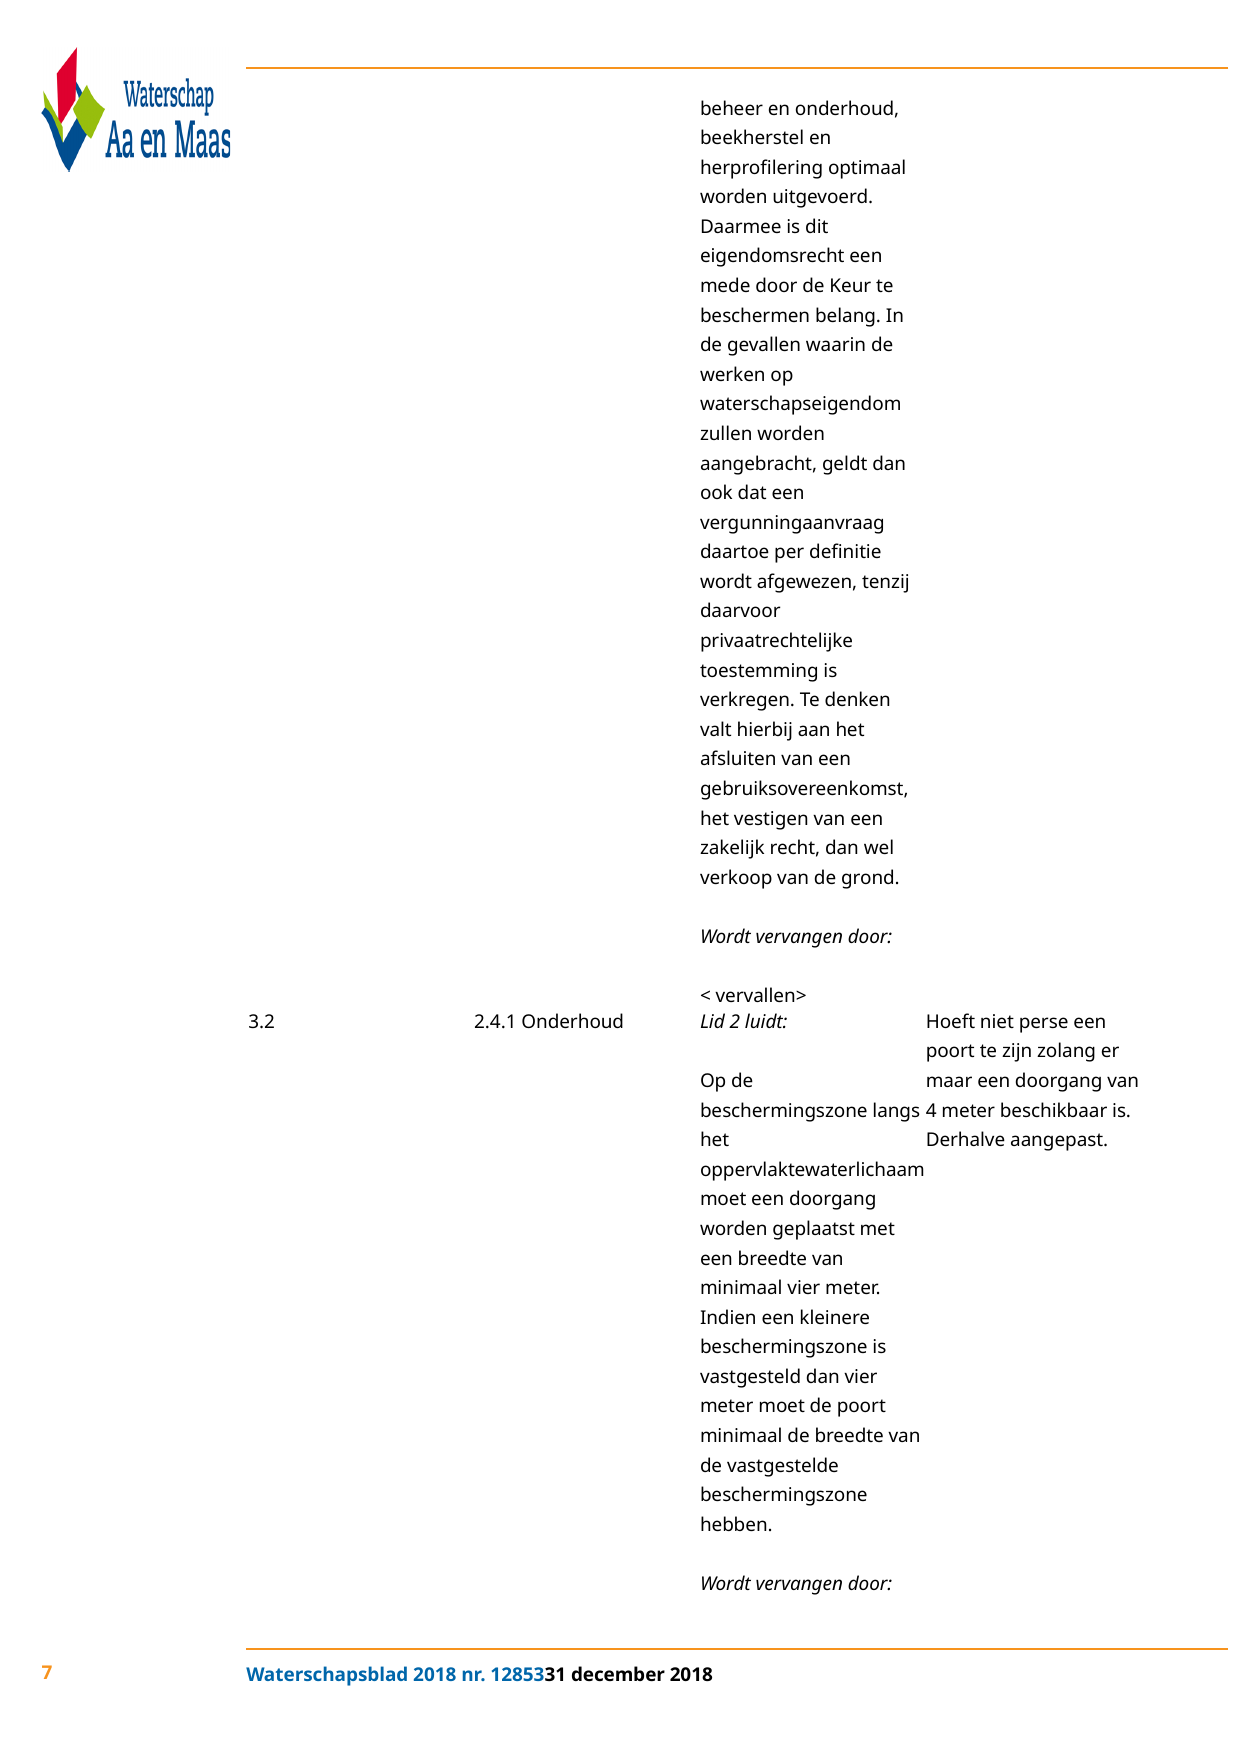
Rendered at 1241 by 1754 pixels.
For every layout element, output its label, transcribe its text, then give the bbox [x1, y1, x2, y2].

table_cell 3.2 [248, 1008, 474, 1596]
table_cell Lid 2 luidt: Op de beschermingszone langs het oppervlaktewaterlichaam moet een doorgang worden geplaatst met een breedte van minimaal vier meter. Indien een kleinere beschermingszone is vastgesteld dan vier meter moet de poort minimaal de breedte van de vastgestelde beschermingszone hebben. Wordt vervangen door: [700, 1008, 926, 1596]
table_cell [248, 95, 474, 1008]
table_cell [474, 95, 700, 1008]
picture [41, 47, 231, 172]
table_cell [926, 95, 1152, 1008]
table_cell beheer en onderhoud, beekherstel en herprofilering optimaal worden uitgevoerd. Daarmee is dit eigendomsrecht een mede door de Keur te beschermen belang. In de gevallen waarin de werken op waterschapseigendom zullen worden aangebracht, geldt dan ook dat een vergunningaanvraag daartoe per definitie wordt afgewezen, tenzij daarvoor privaatrechtelijke toestemming is verkregen. Te denken valt hierbij aan het afsluiten van een gebruiksovereenkomst, het vestigen van een zakelijk recht, dan wel verkoop van de grond. Wordt vervangen door: < vervallen> [700, 95, 926, 1008]
table_cell 2.4.1 Onderhoud [474, 1008, 700, 1596]
table_cell Hoeft niet perse een poort te zijn zolang er maar een doorgang van 4 meter beschikbaar is. Derhalve aangepast. [926, 1008, 1152, 1596]
